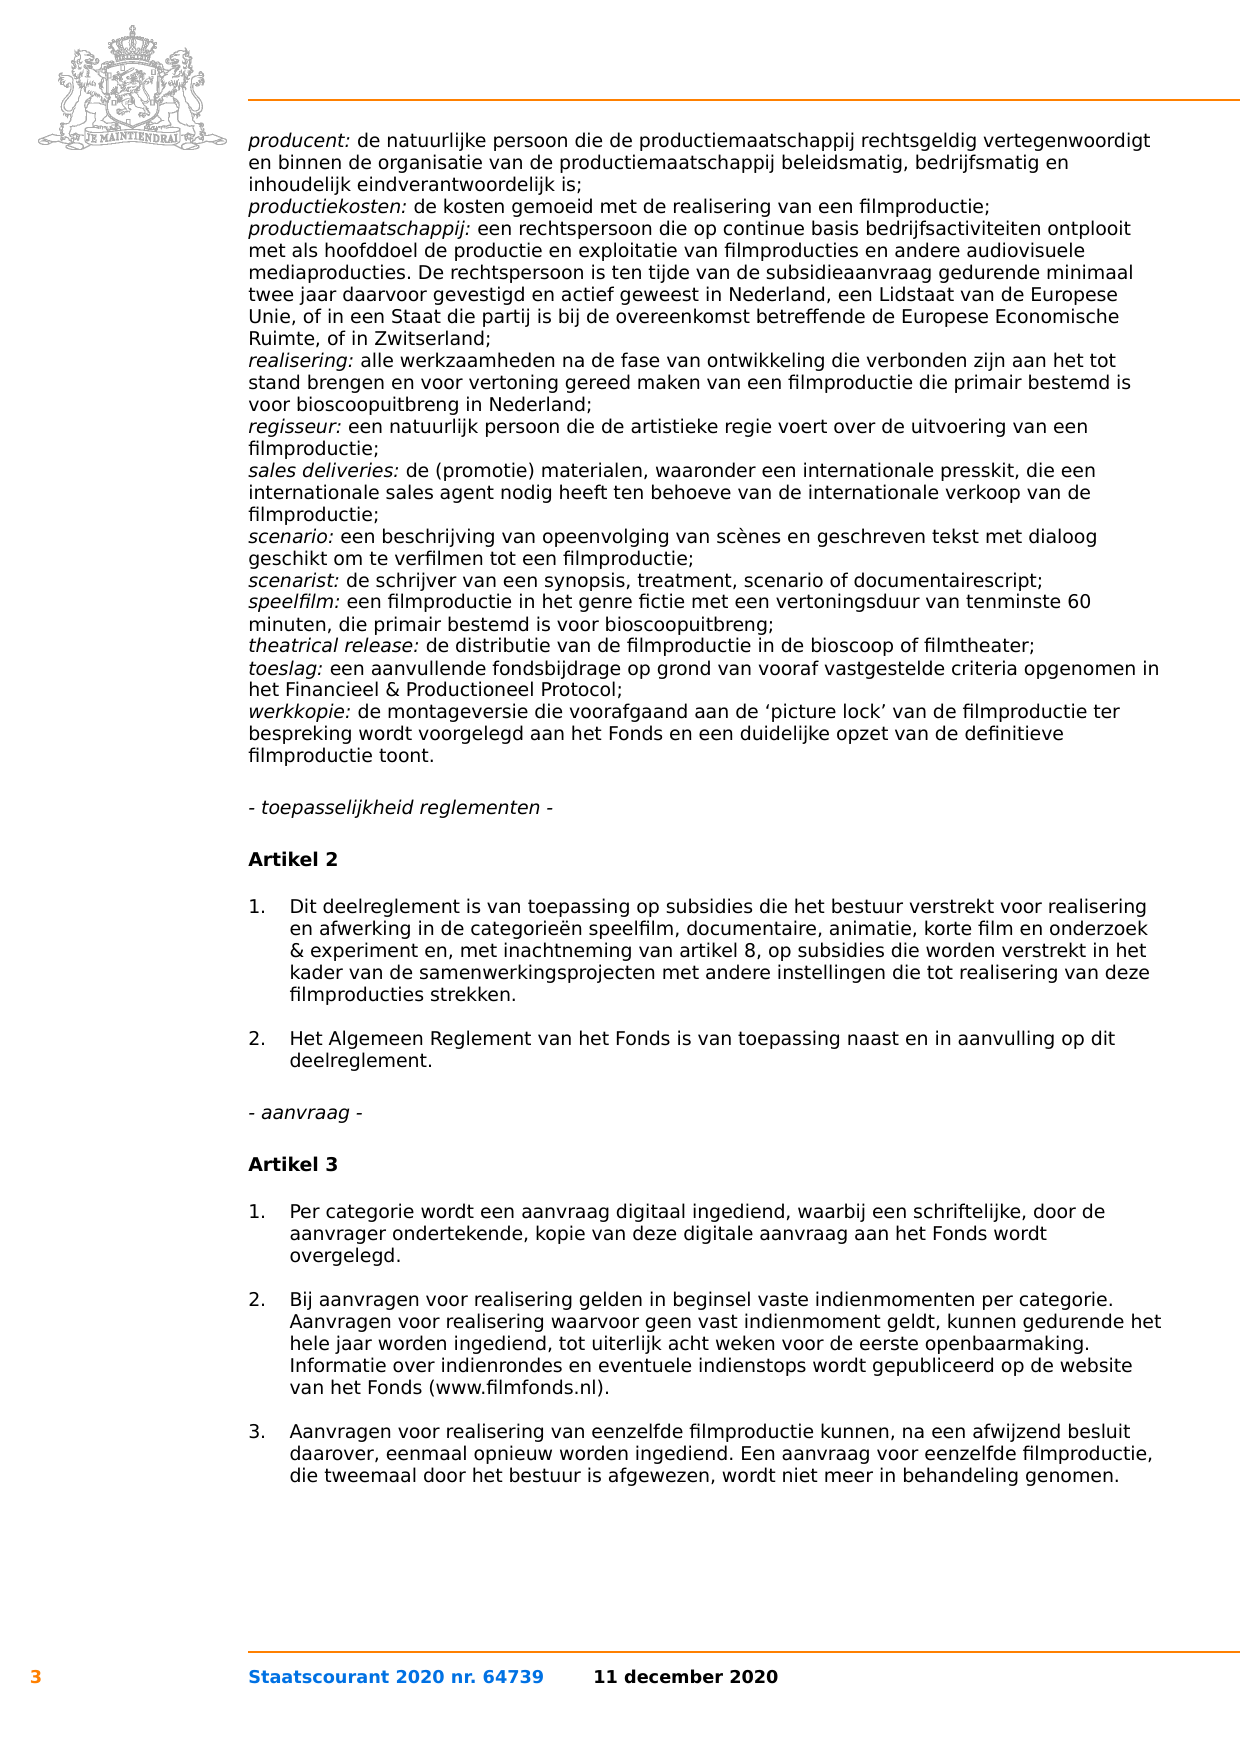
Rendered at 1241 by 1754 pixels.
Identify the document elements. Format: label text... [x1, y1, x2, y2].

text regisseur: een natuurlijk persoon die de artistieke regie voert over de uitvoering van een filmproductie; [248, 416, 1163, 459]
text speelfilm: een filmproductie in het genre fictie met een vertoningsduur van tenminste 60 minuten, die primair bestemd is voor bioscoopuitbreng; [248, 591, 1163, 635]
text producent: de natuurlijke persoon die de productiemaatschappij rechtsgeldig vertegenwoordigt en binnen de organisatie van de productiemaatschappij beleidsmatig, bedrijfsmatig en inhoudelijk eindverantwoordelijk is; [248, 130, 1163, 196]
text sales deliveries: de (promotie) materialen, waaronder een internationale presskit, die een internationale sales agent nodig heeft ten behoeve van de internationale verkoop van de filmproductie; [248, 459, 1163, 526]
subtitle Artikel 3 [248, 1154, 1163, 1176]
subtitle - aanvraag - [248, 1102, 1163, 1124]
text theatrical release: de distributie van de filmproductie in de bioscoop of filmtheater; [248, 635, 1163, 657]
text realisering: alle werkzaamheden na de fase van ontwikkeling die verbonden zijn aan het tot stand brengen en voor vertoning gereed maken van een filmproductie die primair bestemd is voor bioscoopuitbreng in Nederland; [248, 350, 1163, 416]
text scenario: een beschrijving van opeenvolging van scènes en geschreven tekst met dialoog geschikt om te verfilmen tot een filmproductie; [248, 526, 1163, 569]
text 2. Het Algemeen Reglement van het Fonds is van toepassing naast en in aanvulling op dit deelreglement. [248, 1028, 1163, 1072]
text 1. Per categorie wordt een aanvraag digitaal ingediend, waarbij een schriftelijke, door de aanvrager ondertekende, kopie van deze digitale aanvraag aan het Fonds wordt overgelegd. [248, 1201, 1163, 1267]
text toeslag: een aanvullende fondsbijdrage op grond van vooraf vastgestelde criteria opgenomen in het Financieel & Productioneel Protocol; [248, 657, 1163, 701]
subtitle - toepasselijkheid reglementen - [248, 797, 1163, 819]
text 3. Aanvragen voor realisering van eenzelfde filmproductie kunnen, na een afwijzend besluit daarover, eenmaal opnieuw worden ingediend. Een aanvraag voor eenzelfde filmproductie, die tweemaal door het bestuur is afgewezen, wordt niet meer in behandeling genomen. [248, 1421, 1163, 1486]
text scenarist: de schrijver van een synopsis, treatment, scenario of documentairescript; [248, 569, 1163, 591]
subtitle Artikel 2 [248, 849, 1163, 871]
text productiemaatschappij: een rechtspersoon die op continue basis bedrijfsactiviteiten ontplooit met als hoofddoel de productie en exploitatie van filmproducties en andere audiovisuele mediaproducties. De rechtspersoon is ten tijde van de subsidieaanvraag gedurende minimaal twee jaar daarvoor gevestigd en actief geweest in Nederland, een Lidstaat van de Europese Unie, of in een Staat die partij is bij de overeenkomst betreffende de Europese Economische Ruimte, of in Zwitserland; [248, 218, 1163, 350]
text werkkopie: de montageversie die voorafgaand aan de ‘picture lock’ van de filmproductie ter bespreking wordt voorgelegd aan het Fonds en een duidelijke opzet van de definitieve filmproductie toont. [248, 701, 1163, 767]
picture [38, 25, 227, 150]
text 2. Bij aanvragen voor realisering gelden in beginsel vaste indienmomenten per categorie. Aanvragen voor realisering waarvoor geen vast indienmoment geldt, kunnen gedurende het hele jaar worden ingediend, tot uiterlijk acht weken voor de eerste openbaarmaking. Informatie over indienrondes en eventuele indienstops wordt gepubliceerd op de website van het Fonds (www.filmfonds.nl). [248, 1289, 1163, 1399]
text productiekosten: de kosten gemoeid met de realisering van een filmproductie; [248, 196, 1163, 218]
text 1. Dit deelreglement is van toepassing op subsidies die het bestuur verstrekt voor realisering en afwerking in de categorieën speelfilm, documentaire, animatie, korte film en onderzoek & experiment en, met inachtneming van artikel 8, op subsidies die worden verstrekt in het kader van de samenwerkingsprojecten met andere instellingen die tot realisering van deze filmproducties strekken. [248, 896, 1163, 1006]
